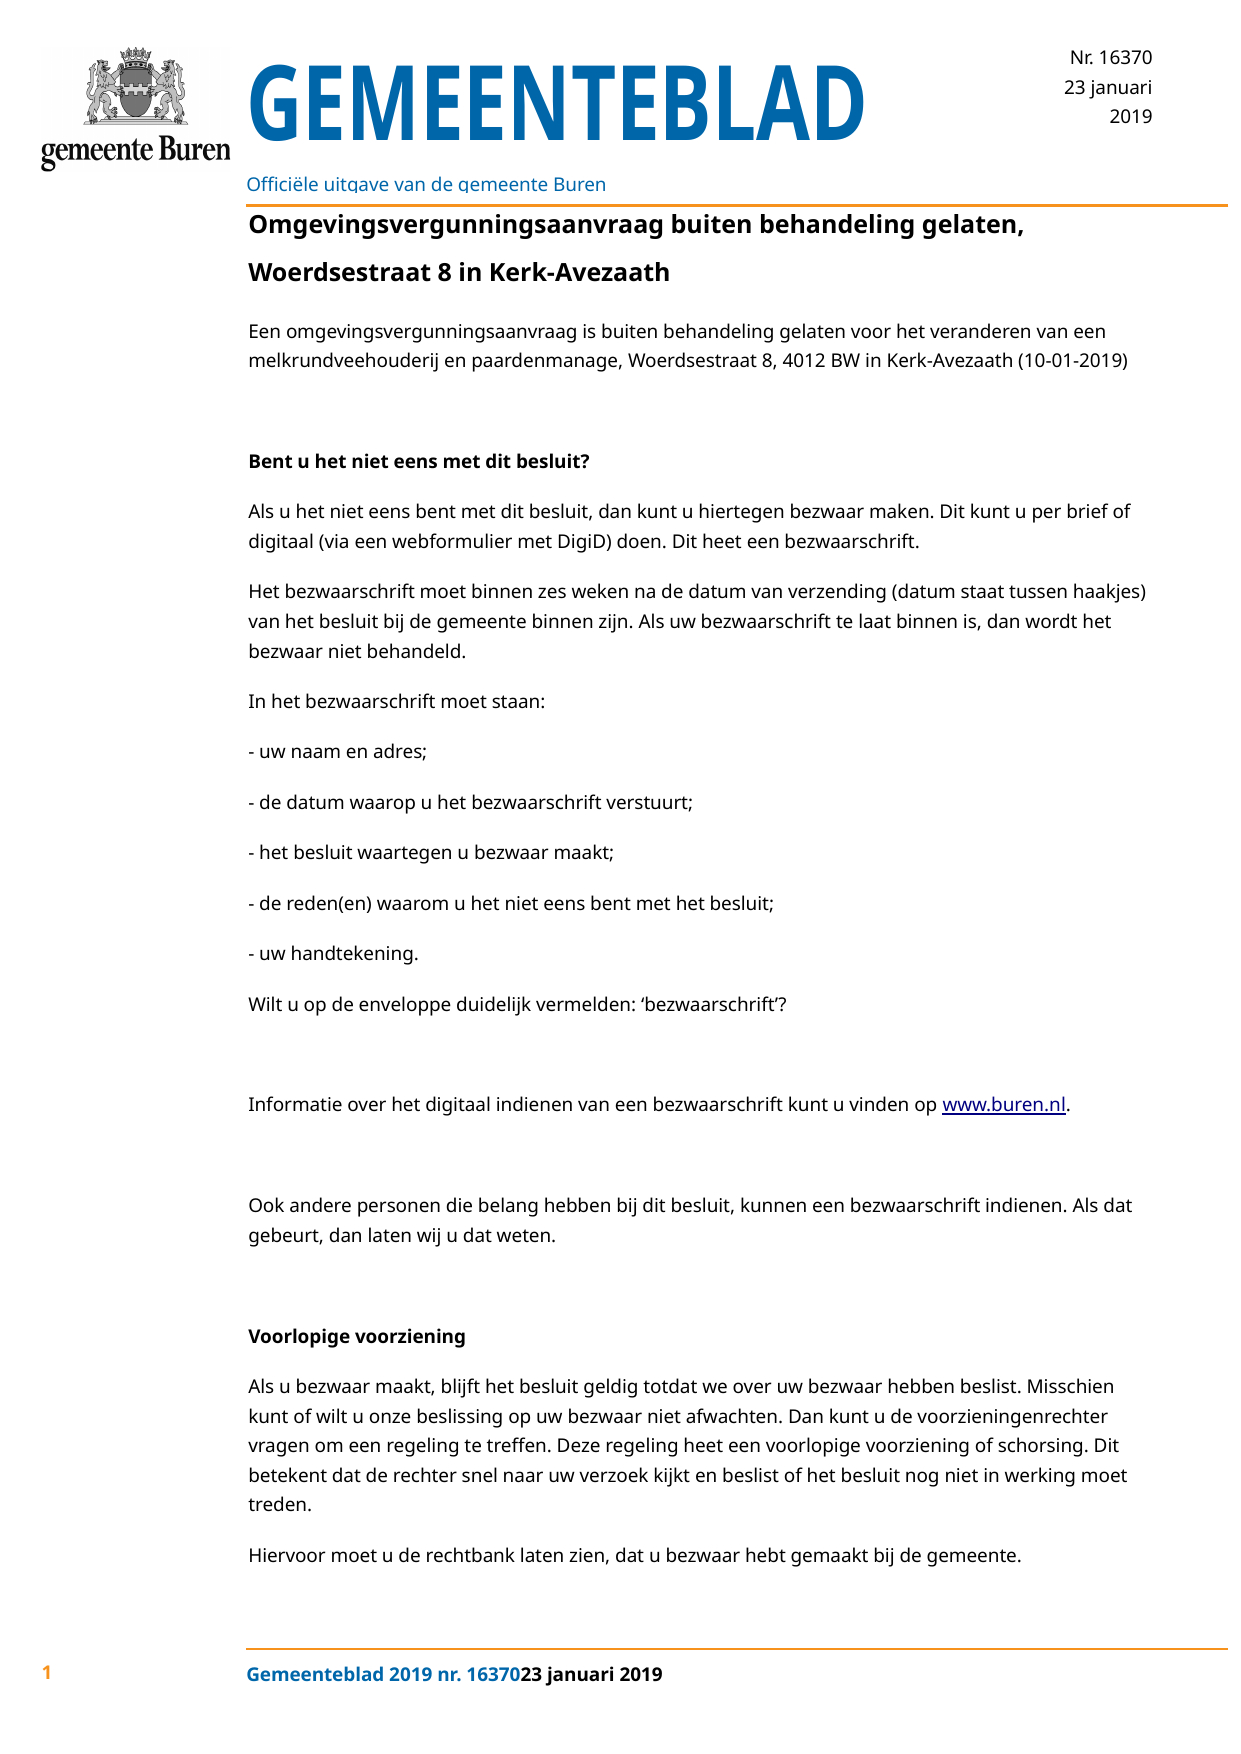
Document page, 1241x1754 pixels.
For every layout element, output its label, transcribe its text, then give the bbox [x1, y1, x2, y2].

text Als u het niet eens bent met dit besluit, dan kunt u hiertegen bezwaar maken. Dit kunt u per brief of digitaal (via een webformulier met DigiD) doen. Dit heet een bezwaarschrift. [248, 499, 1152, 554]
text Hiervoor moet u de rechtbank laten zien, dat u bezwaar hebt gemaakt bij de gemeente. [248, 1542, 1152, 1568]
text Wilt u op de enveloppe duidelijk vermelden: ‘bezwaarschrift’? [248, 991, 1152, 1017]
text Voorlopige voorziening [248, 1323, 1152, 1349]
text - de reden(en) waarom u het niet eens bent met het besluit; [248, 890, 1152, 916]
text - het besluit waartegen u bezwaar maakt; [248, 839, 1152, 865]
text Het bezwaarschrift moet binnen zes weken na de datum van verzending (datum staat tussen haakjes) van het besluit bij de gemeente binnen zijn. Als uw bezwaarschrift te laat binnen is, dan wordt het bezwaar niet behandeld. [248, 579, 1152, 664]
text Als u bezwaar maakt, blijft het besluit geldig totdat we over uw bezwaar hebben beslist. Misschien kunt of wilt u onze beslissing op uw bezwaar niet afwachten. Dan kunt u de voorzieningenrechter vragen om een regeling te treffen. Deze regeling heet een voorlopige voorziening of schorsing. Dit betekent dat de rechter snel naar uw verzoek kijkt en beslist of het besluit nog niet in werking moet treden. [248, 1373, 1152, 1517]
text In het bezwaarschrift moet staan: [248, 688, 1152, 714]
text Ook andere personen die belang hebben bij dit besluit, kunnen een bezwaarschrift indienen. Als dat gebeurt, dan laten wij u dat weten. [248, 1192, 1152, 1248]
text Informatie over het digitaal indienen van een bezwaarschrift kunt u vinden op www.buren.nl. [248, 1092, 1152, 1117]
text Bent u het niet eens met dit besluit? [248, 448, 1152, 474]
text - uw handtekening. [248, 940, 1152, 966]
text Een omgevingsvergunningsaanvraag is buiten behandeling gelaten voor het veranderen van een melkrundveehouderij en paardenmanage, Woerdsestraat 8, 4012 BW in Kerk-Avezaath (10-01-2019) [248, 318, 1152, 373]
text - de datum waarop u het bezwaarschrift verstuurt; [248, 789, 1152, 815]
text - uw naam en adres; [248, 739, 1152, 764]
text Omgevingsvergunningsaanvraag buiten behandeling gelaten, Woerdsestraat 8 in Kerk-Avezaath [248, 207, 1152, 288]
picture [41, 47, 231, 172]
